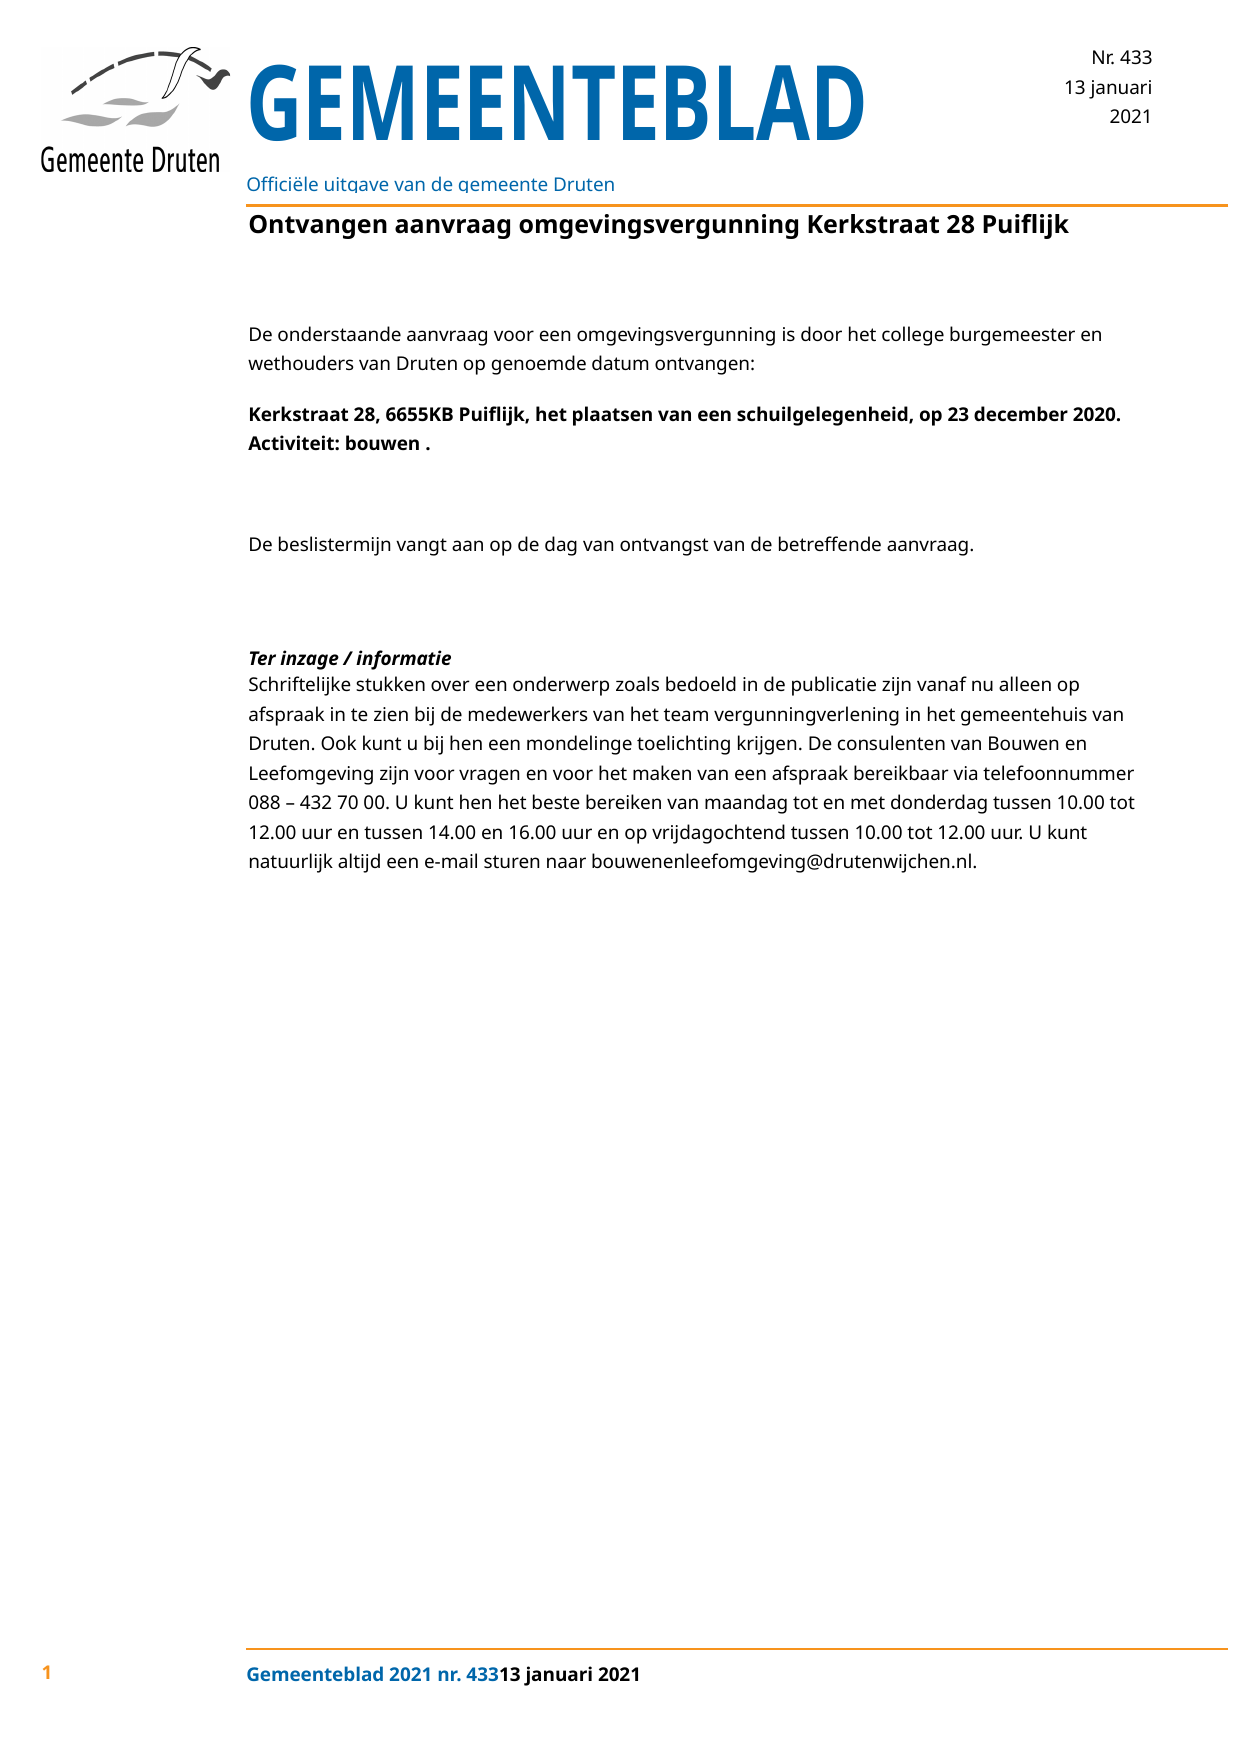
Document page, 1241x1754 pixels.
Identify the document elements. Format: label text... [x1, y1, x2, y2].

picture [41, 47, 231, 172]
text De beslistermijn vangt aan op de dag van ontvangst van de betreffende aanvraag. [248, 531, 1152, 557]
text Ontvangen aanvraag omgevingsvergunning Kerkstraat 28 Puiflijk [248, 207, 1152, 241]
text De onderstaande aanvraag voor een omgevingsvergunning is door het college burgemeester en wethouders van Druten op genoemde datum ontvangen: [248, 321, 1152, 376]
text Schriftelijke stukken over een onderwerp zoals bedoeld in de publicatie zijn vanaf nu alleen op afspraak in te zien bij de medewerkers van het team vergunningverlening in het gemeentehuis van Druten. Ook kunt u bij hen een mondelinge toelichting krijgen. De consulenten van Bouwen en Leefomgeving zijn voor vragen en voor het maken van een afspraak bereikbaar via telefoonnummer 088 – 432 70 00. U kunt hen het beste bereiken van maandag tot en met donderdag tussen 10.00 tot 12.00 uur en tussen 14.00 en 16.00 uur en op vrijdagochtend tussen 10.00 tot 12.00 uur. U kunt natuurlijk altijd een e-mail sturen naar bouwenenleefomgeving@drutenwijchen.nl. [248, 671, 1152, 874]
text Ter inzage / informatie [248, 646, 1152, 671]
text Kerkstraat 28, 6655KB Puiflijk, het plaatsen van een schuilgelegenheid, op 23 december 2020. Activiteit: bouwen . [248, 401, 1152, 456]
